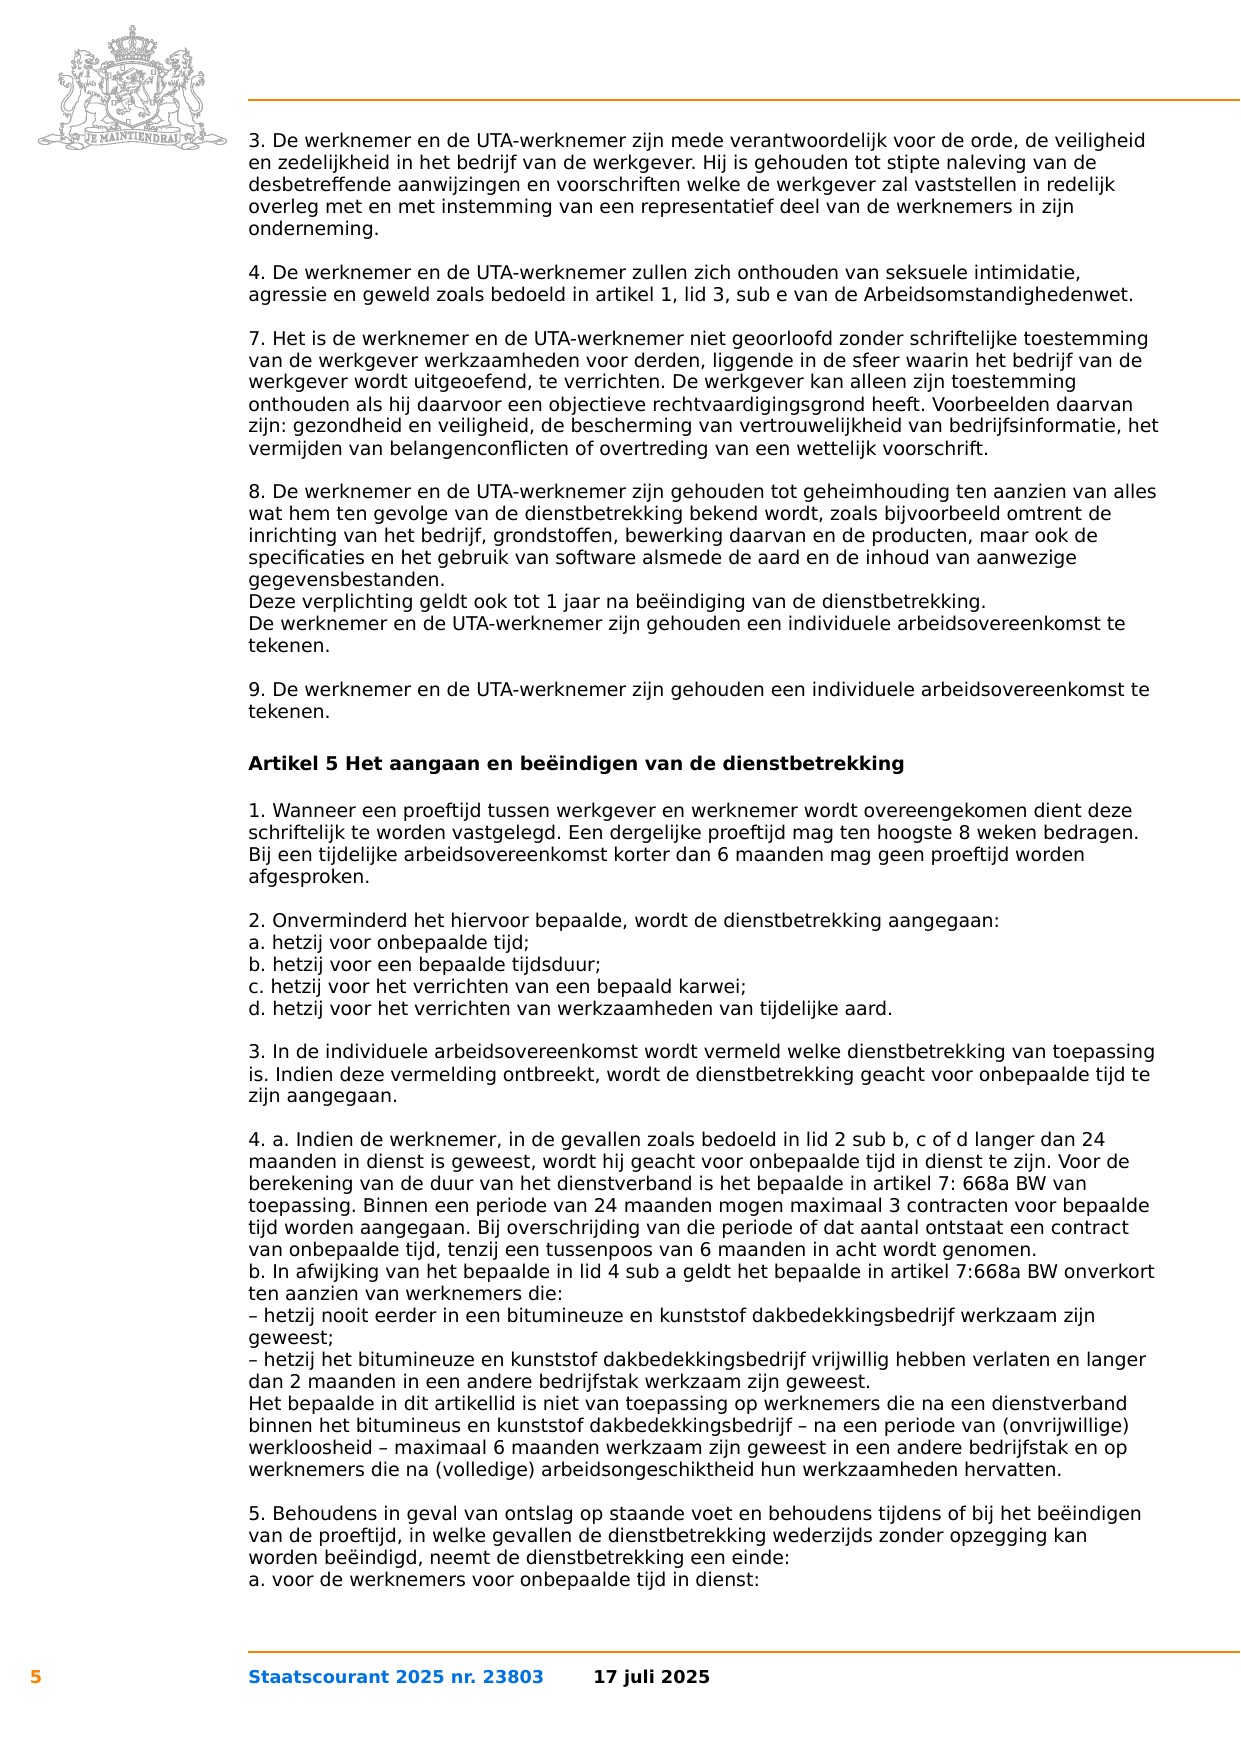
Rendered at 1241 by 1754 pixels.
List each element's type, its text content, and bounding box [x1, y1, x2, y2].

text 5. Behoudens in geval van ontslag op staande voet en behoudens tijdens of bij het beëindigen van de proeftijd, in welke gevallen de dienstbetrekking wederzijds zonder opzegging kan worden beëindigd, neemt de dienstbetrekking een einde: [248, 1503, 1163, 1569]
text d. hetzij voor het verrichten van werkzaamheden van tijdelijke aard. [248, 998, 1163, 1019]
text 7. Het is de werknemer en de UTA-werknemer niet geoorloofd zonder schriftelijke toestemming van de werkgever werkzaamheden voor derden, liggende in de sfeer waarin het bedrijf van de werkgever wordt uitgeoefend, te verrichten. De werkgever kan alleen zijn toestemming onthouden als hij daarvoor een objectieve rechtvaardigingsgrond heeft. Voorbeelden daarvan zijn: gezondheid en veiligheid, de bescherming van vertrouwelijkheid van bedrijfsinformatie, het vermijden van belangenconflicten of overtreding van een wettelijk voorschrift. [248, 327, 1163, 459]
text Het bepaalde in dit artikellid is niet van toepassing op werknemers die na een dienstverband binnen het bitumineus en kunststof dakbedekkingsbedrijf – na een periode van (onvrijwillige) werkloosheid – maximaal 6 maanden werkzaam zijn geweest in een andere bedrijfstak en op werknemers die na (volledige) arbeidsongeschiktheid hun werkzaamheden hervatten. [248, 1393, 1163, 1481]
text – hetzij het bitumineuze en kunststof dakbedekkingsbedrijf vrijwillig hebben verlaten en langer dan 2 maanden in een andere bedrijfstak werkzaam zijn geweest. [248, 1349, 1163, 1393]
picture [38, 25, 227, 150]
text Deze verplichting geldt ook tot 1 jaar na beëindiging van de dienstbetrekking. [248, 591, 1163, 613]
text 3. In de individuele arbeidsovereenkomst wordt vermeld welke dienstbetrekking van toepassing is. Indien deze vermelding ontbreekt, wordt de dienstbetrekking geacht voor onbepaalde tijd te zijn aangegaan. [248, 1041, 1163, 1107]
text c. hetzij voor het verrichten van een bepaald karwei; [248, 976, 1163, 998]
subtitle Artikel 5 Het aangaan en beëindigen van de dienstbetrekking [248, 753, 1163, 775]
text 8. De werknemer en de UTA-werknemer zijn gehouden tot geheimhouding ten aanzien van alles wat hem ten gevolge van de dienstbetrekking bekend wordt, zoals bijvoorbeeld omtrent de inrichting van het bedrijf, grondstoffen, bewerking daarvan en de producten, maar ook de specificaties en het gebruik van software alsmede de aard en de inhoud van aanwezige gegevensbestanden. [248, 481, 1163, 591]
text a. voor de werknemers voor onbepaalde tijd in dienst: [248, 1569, 1163, 1591]
text 4. a. Indien de werknemer, in de gevallen zoals bedoeld in lid 2 sub b, c of d langer dan 24 maanden in dienst is geweest, wordt hij geacht voor onbepaalde tijd in dienst te zijn. Voor de berekening van de duur van het dienstverband is het bepaalde in artikel 7: 668a BW van toepassing. Binnen een periode van 24 maanden mogen maximaal 3 contracten voor bepaalde tijd worden aangegaan. Bij overschrijding van die periode of dat aantal ontstaat een contract van onbepaalde tijd, tenzij een tussenpoos van 6 maanden in acht wordt genomen. [248, 1129, 1163, 1261]
text b. In afwijking van het bepaalde in lid 4 sub a geldt het bepaalde in artikel 7:668a BW onverkort ten aanzien van werknemers die: [248, 1261, 1163, 1305]
text 3. De werknemer en de UTA-werknemer zijn mede verantwoordelijk voor de orde, de veiligheid en zedelijkheid in het bedrijf van de werkgever. Hij is gehouden tot stipte naleving van de desbetreffende aanwijzingen en voorschriften welke de werkgever zal vaststellen in redelijk overleg met en met instemming van een representatief deel van de werknemers in zijn onderneming. [248, 130, 1163, 240]
text a. hetzij voor onbepaalde tijd; [248, 932, 1163, 954]
text 1. Wanneer een proeftijd tussen werkgever en werknemer wordt overeengekomen dient deze schriftelijk te worden vastgelegd. Een dergelijke proeftijd mag ten hoogste 8 weken bedragen. Bij een tijdelijke arbeidsovereenkomst korter dan 6 maanden mag geen proeftijd worden afgesproken. [248, 800, 1163, 888]
text 9. De werknemer en de UTA-werknemer zijn gehouden een individuele arbeidsovereenkomst te tekenen. [248, 679, 1163, 723]
text b. hetzij voor een bepaalde tijdsduur; [248, 954, 1163, 976]
text De werknemer en de UTA-werknemer zijn gehouden een individuele arbeidsovereenkomst te tekenen. [248, 613, 1163, 657]
text 2. Onverminderd het hiervoor bepaalde, wordt de dienstbetrekking aangegaan: [248, 910, 1163, 932]
text 4. De werknemer en de UTA-werknemer zullen zich onthouden van seksuele intimidatie, agressie en geweld zoals bedoeld in artikel 1, lid 3, sub e van de Arbeidsomstandighedenwet. [248, 262, 1163, 306]
text – hetzij nooit eerder in een bitumineuze en kunststof dakbedekkingsbedrijf werkzaam zijn geweest; [248, 1305, 1163, 1349]
